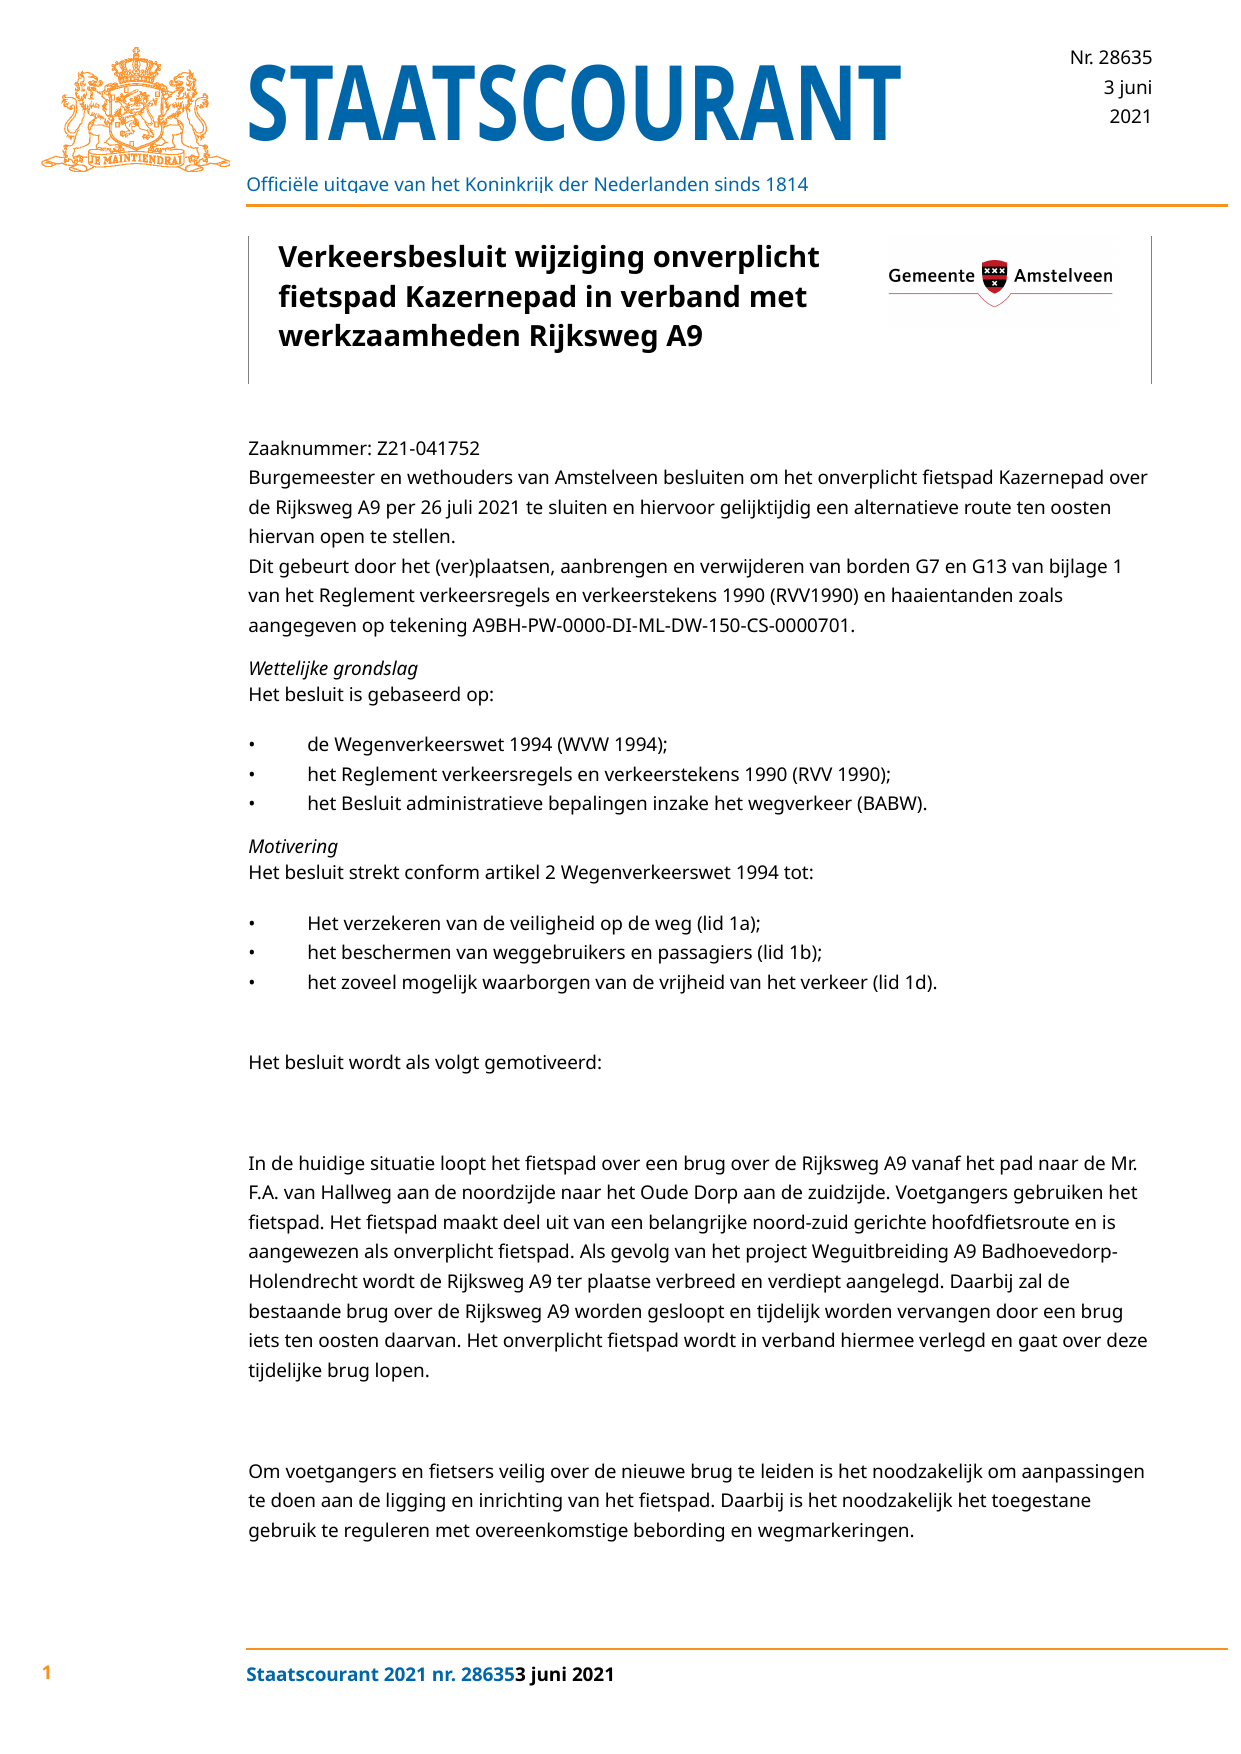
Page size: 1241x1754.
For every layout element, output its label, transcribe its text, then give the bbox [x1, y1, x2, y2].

text Het besluit is gebaseerd op: [248, 681, 1152, 707]
text In de huidige situatie loopt het fietspad over een brug over de Rijksweg A9 vanaf het pad naar de Mr. F.A. van Hallweg aan de noordzijde naar het Oude Dorp aan de zuidzijde. Voetgangers gebruiken het fietspad. Het fietspad maakt deel uit van een belangrijke noord-zuid gerichte hoofdfietsroute en is aangewezen als onverplicht fietspad. Als gevolg van het project Weguitbreiding A9 Badhoevedorp-Holendrecht wordt de Rijksweg A9 ter plaatse verbreed en verdiept aangelegd. Daarbij zal de bestaande brug over de Rijksweg A9 worden gesloopt en tijdelijk worden vervangen door een brug iets ten oosten daarvan. Het onverplicht fietspad wordt in verband hiermee verlegd en gaat over deze tijdelijke brug lopen. [248, 1150, 1152, 1383]
list Het verzekeren van de veiligheid op de weg (lid 1a); [248, 910, 1152, 936]
list het zoveel mogelijk waarborgen van de vrijheid van het verkeer (lid 1d). [248, 969, 1152, 995]
picture [41, 47, 231, 172]
table_header Verkeersbesluit wijziging onverplicht fietspad Kazernepad in verband met werkzaamheden Rijksweg A9 [249, 236, 850, 384]
text Het besluit strekt conform artikel 2 Wegenverkeerswet 1994 tot: [248, 859, 1152, 885]
list het beschermen van weggebruikers en passagiers (lid 1b); [248, 939, 1152, 965]
text Burgemeester en wethouders van Amstelveen besluiten om het onverplicht fietspad Kazernepad over de Rijksweg A9 per 26 juli 2021 te sluiten en hiervoor gelijktijdig een alternatieve route ten oosten hiervan open te stellen. [248, 464, 1152, 549]
text Dit gebeurt door het (ver)plaatsen, aanbrengen en verwijderen van borden G7 en G13 van bijlage 1 van het Reglement verkeersregels en verkeerstekens 1990 (RVV1990) en haaientanden zoals aangegeven op tekening A9BH-PW-0000-DI-ML-DW-150-CS-0000701. [248, 553, 1152, 638]
table_header [850, 236, 1151, 384]
list het Besluit administratieve bepalingen inzake het wegverkeer (BABW). [248, 791, 1152, 816]
text Om voetgangers en fietsers veilig over de nieuwe brug te leiden is het noodzakelijk om aanpassingen te doen aan de ligging en inrichting van het fietspad. Daarbij is het noodzakelijk het toegestane gebruik te reguleren met overeenkomstige bebording en wegmarkeringen. [248, 1458, 1152, 1543]
text Zaaknummer: Z21-041752 [248, 435, 1152, 460]
list de Wegenverkeerswet 1994 (WVW 1994); [248, 731, 1152, 757]
text Motivering [248, 834, 1152, 859]
text Wettelijke grondslag [248, 655, 1152, 681]
list het Reglement verkeersregels en verkeerstekens 1990 (RVV 1990); [248, 761, 1152, 787]
picture [882, 236, 1119, 331]
text Het besluit wordt als volgt gemotiveerd: [248, 1049, 1152, 1075]
